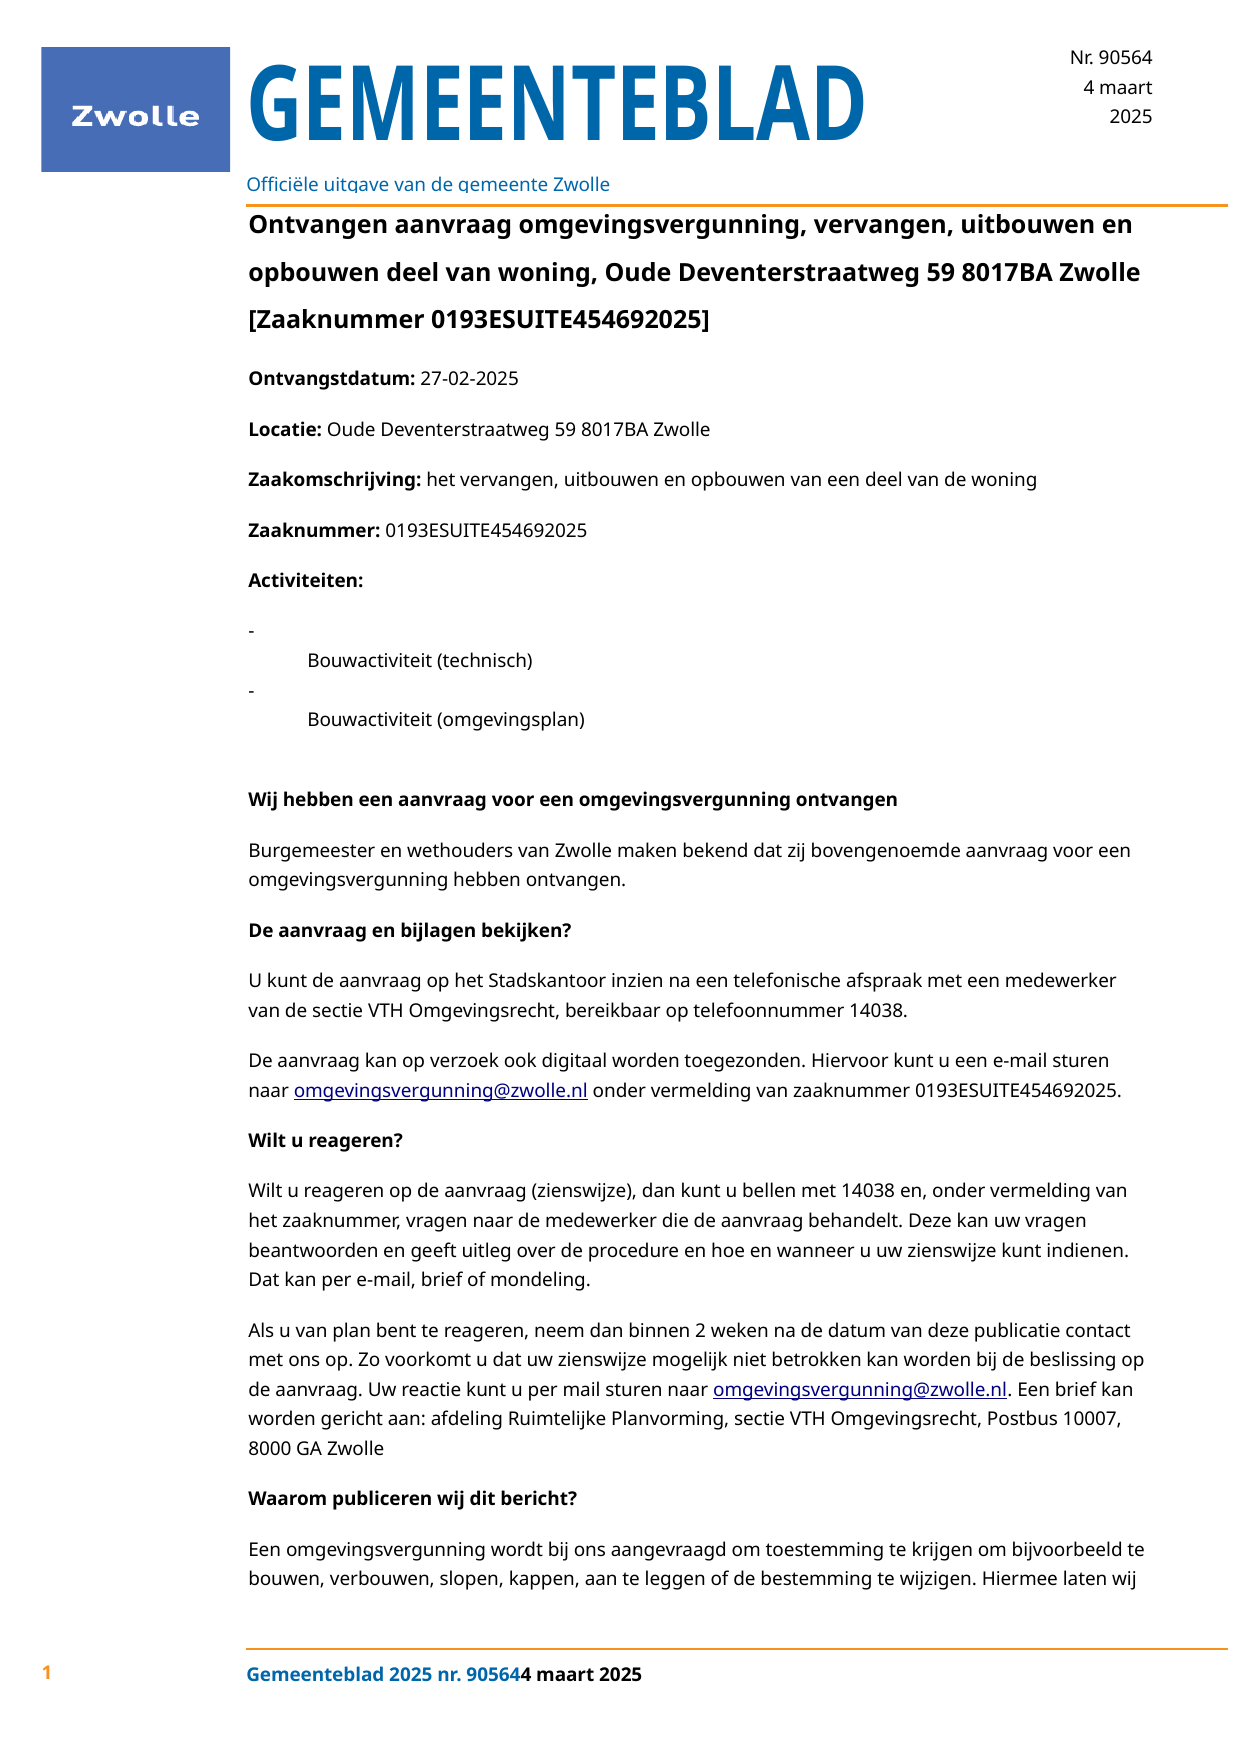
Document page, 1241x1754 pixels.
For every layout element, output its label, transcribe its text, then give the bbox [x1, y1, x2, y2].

list Bouwactiviteit (technisch) [248, 647, 1152, 673]
text Ontvangen aanvraag omgevingsvergunning, vervangen, uitbouwen en opbouwen deel van woning, Oude Deventerstraatweg 59 8017BA Zwolle [Zaaknummer 0193ESUITE454692025] [248, 207, 1152, 336]
text Wij hebben een aanvraag voor een omgevingsvergunning ontvangen [248, 786, 1152, 812]
text Ontvangstdatum: 27-02-2025 [248, 366, 1152, 391]
text Waarom publiceren wij dit bericht? [248, 1486, 1152, 1511]
text Zaaknummer: 0193ESUITE454692025 [248, 517, 1152, 542]
list Bouwactiviteit (omgevingsplan) [248, 706, 1152, 732]
picture [41, 47, 231, 172]
text De aanvraag en bijlagen bekijken? [248, 917, 1152, 942]
text Zaakomschrijving: het vervangen, uitbouwen en opbouwen van een deel van de woning [248, 466, 1152, 492]
text De aanvraag kan op verzoek ook digitaal worden toegezonden. Hiervoor kunt u een e-mail sturen naar omgevingsvergunning@zwolle.nl onder vermelding van zaaknummer 0193ESUITE454692025. [248, 1047, 1152, 1102]
text Wilt u reageren op de aanvraag (zienswijze), dan kunt u bellen met 14038 en, onder vermelding van het zaaknummer, vragen naar de medewerker die de aanvraag behandelt. Deze kan uw vragen beantwoorden en geeft uitleg over de procedure en hoe en wanneer u uw zienswijze kunt indienen. Dat kan per e-mail, brief of mondeling. [248, 1178, 1152, 1292]
text Locatie: Oude Deventerstraatweg 59 8017BA Zwolle [248, 416, 1152, 442]
text Wilt u reageren? [248, 1127, 1152, 1153]
text Als u van plan bent te reageren, neem dan binnen 2 weken na de datum van deze publicatie contact met ons op. Zo voorkomt u dat uw zienswijze mogelijk niet betrokken kan worden bij de beslissing op de aanvraag. Uw reactie kunt u per mail sturen naar omgevingsvergunning@zwolle.nl. Een brief kan worden gericht aan: afdeling Ruimtelijke Planvorming, sectie VTH Omgevingsrecht, Postbus 10007, 8000 GA Zwolle [248, 1317, 1152, 1461]
text Activiteiten: [248, 567, 1152, 593]
text Burgemeester en wethouders van Zwolle maken bekend dat zij bovengenoemde aanvraag voor een omgevingsvergunning hebben ontvangen. [248, 837, 1152, 892]
text U kunt de aanvraag op het Stadskantoor inzien na een telefonische afspraak met een medewerker van de sectie VTH Omgevingsrecht, bereikbaar op telefoonnummer 14038. [248, 967, 1152, 1022]
text Een omgevingsvergunning wordt bij ons aangevraagd om toestemming te krijgen om bijvoorbeeld te bouwen, verbouwen, slopen, kappen, aan te leggen of de bestemming te wijzigen. Hiermee laten wij [248, 1536, 1152, 1591]
